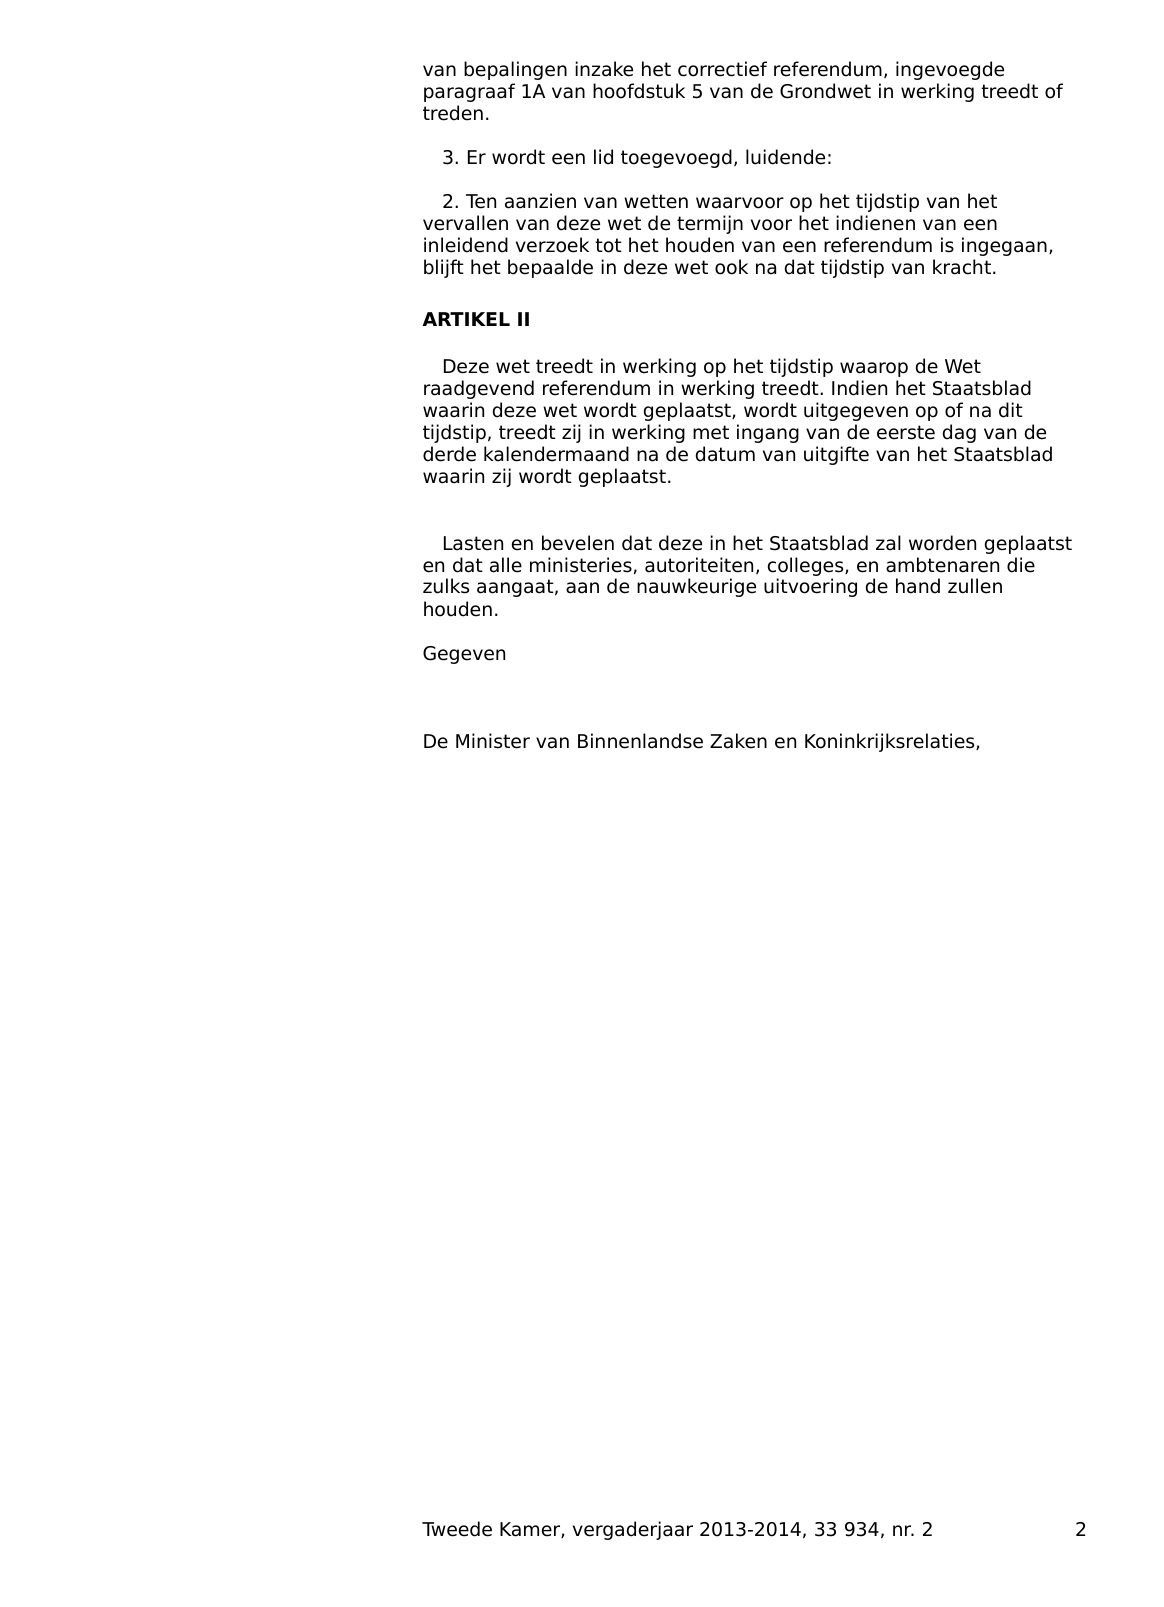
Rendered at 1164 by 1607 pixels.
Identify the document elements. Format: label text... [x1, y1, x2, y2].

subtitle ARTIKEL II [422, 309, 1087, 331]
text Gegeven [422, 643, 1087, 664]
text Lasten en bevelen dat deze in het Staatsblad zal worden geplaatst en dat alle ministeries, autoriteiten, colleges, en ambtenaren die zulks aangaat, aan de nauwkeurige uitvoering de hand zullen houden. [422, 532, 1087, 620]
text 3. Er wordt een lid toegevoegd, luidende: [422, 147, 1087, 169]
text De Minister van Binnenlandse Zaken en Koninkrijksrelaties, [422, 731, 1087, 753]
text van bepalingen inzake het correctief referendum, ingevoegde paragraaf 1A van hoofdstuk 5 van de Grondwet in werking treedt of treden. [422, 59, 1087, 125]
text Deze wet treedt in werking op het tijdstip waarop de Wet raadgevend referendum in werking treedt. Indien het Staatsblad waarin deze wet wordt geplaatst, wordt uitgegeven op of na dit tijdstip, treedt zij in werking met ingang van de eerste dag van de derde kalendermaand na de datum van uitgifte van het Staatsblad waarin zij wordt geplaatst. [422, 356, 1087, 488]
text 2. Ten aanzien van wetten waarvoor op het tijdstip van het vervallen van deze wet de termijn voor het indienen van een inleidend verzoek tot het houden van een referendum is ingegaan, blijft het bepaalde in deze wet ook na dat tijdstip van kracht. [422, 191, 1087, 279]
